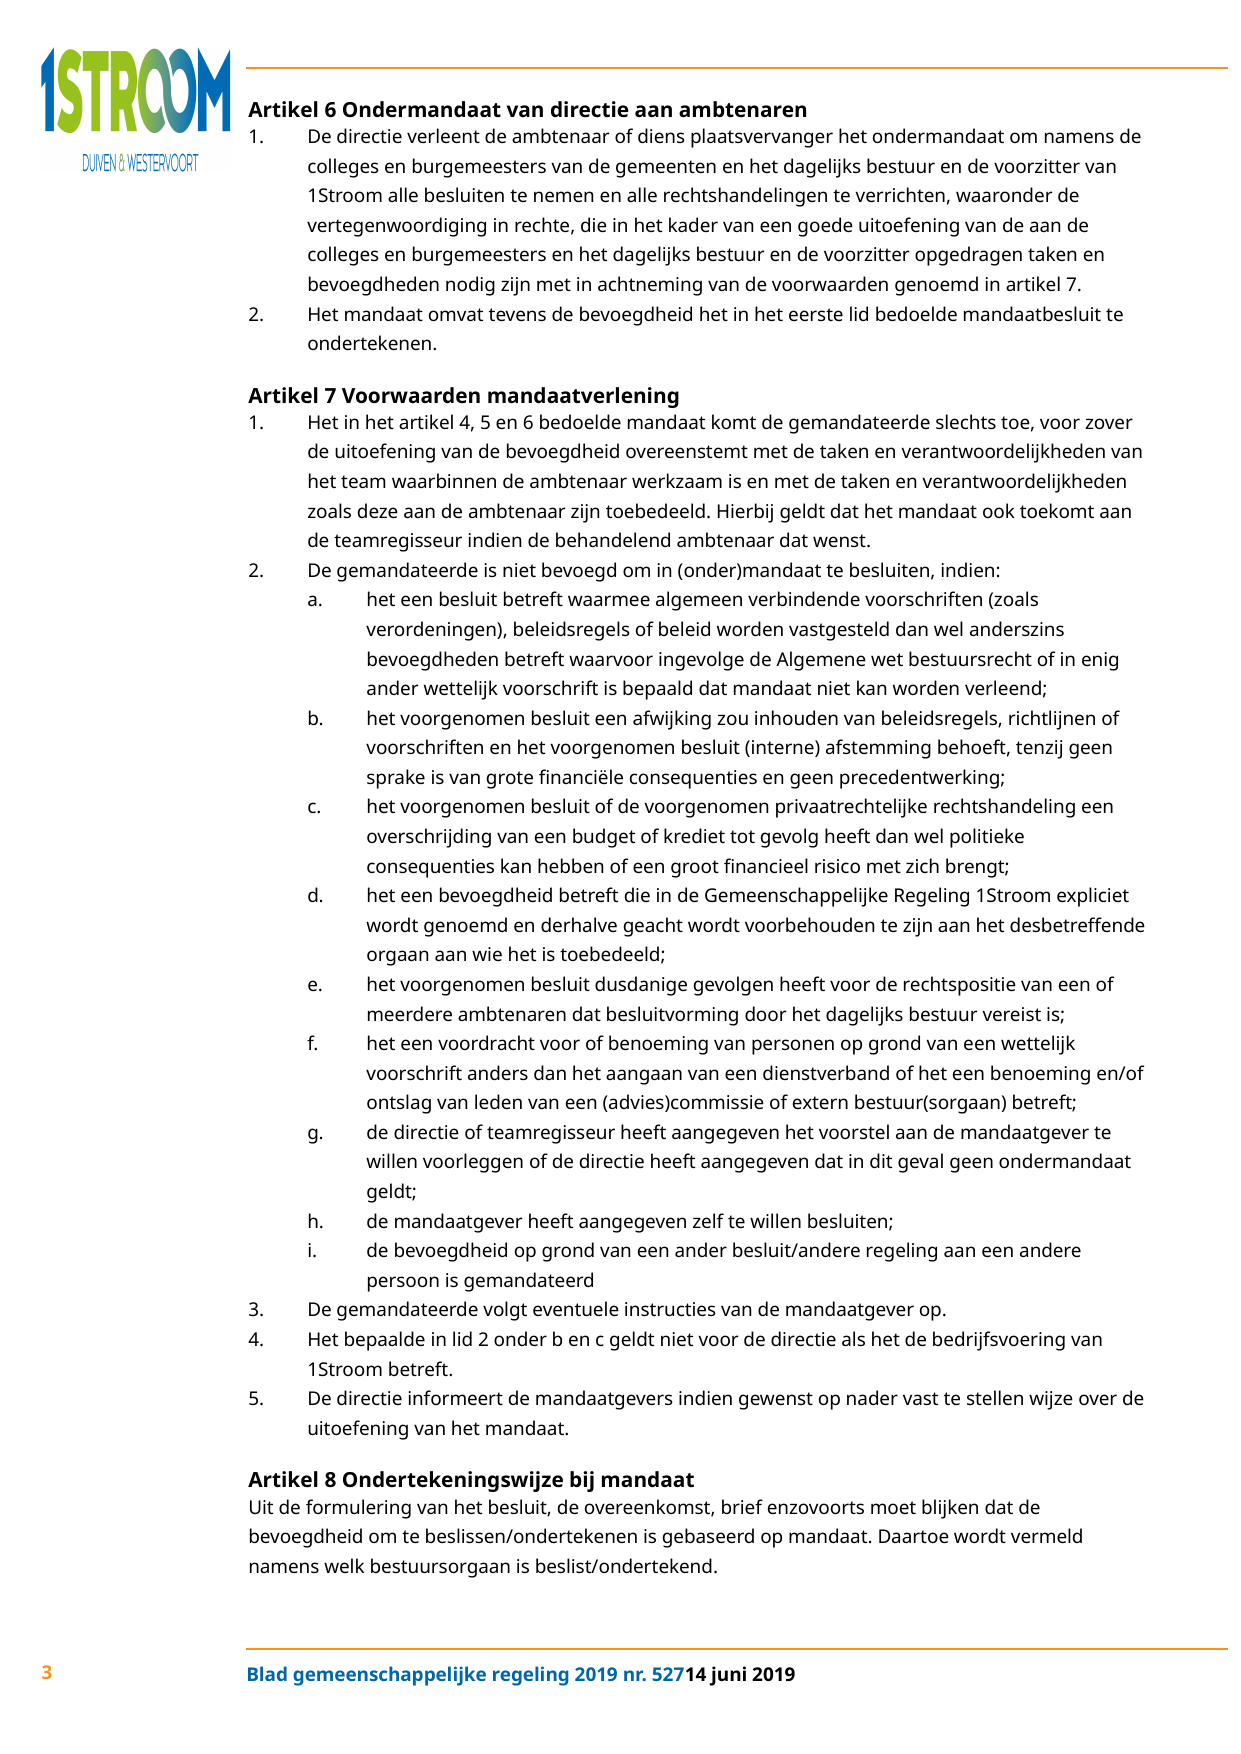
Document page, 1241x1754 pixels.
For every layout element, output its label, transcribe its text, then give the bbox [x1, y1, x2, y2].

list De directie informeert de mandaatgevers indien gewenst op nader vast te stellen wijze over de uitoefening van het mandaat. [248, 1385, 1152, 1441]
list de directie of teamregisseur heeft aangegeven het voorstel aan de mandaatgever te willen voorleggen of de directie heeft aangegeven dat in dit geval geen ondermandaat geldt; [307, 1119, 1152, 1204]
list Het mandaat omvat tevens de bevoegdheid het in het eerste lid bedoelde mandaatbesluit te ondertekenen. [248, 301, 1152, 356]
text Artikel 7 Voorwaarden mandaatverlening [248, 381, 1152, 409]
list het voorgenomen besluit dusdanige gevolgen heeft voor de rechtspositie van een of meerdere ambtenaren dat besluitvorming door het dagelijks bestuur vereist is; [307, 971, 1152, 1027]
list het voorgenomen besluit of de voorgenomen privaatrechtelijke rechtshandeling een overschrijding van een budget of krediet tot gevolg heeft dan wel politieke consequenties kan hebben of een groot financieel risico met zich brengt; [307, 794, 1152, 879]
list het een bevoegdheid betreft die in de Gemeenschappelijke Regeling 1Stroom expliciet wordt genoemd en derhalve geacht wordt voorbehouden te zijn aan het desbetreffende orgaan aan wie het is toebedeeld; [307, 882, 1152, 967]
list het een voordracht voor of benoeming van personen op grond van een wettelijk voorschrift anders dan het aangaan van een dienstverband of het een benoeming en/of ontslag van leden van een (advies)commissie of extern bestuur(sorgaan) betreft; [307, 1030, 1152, 1115]
list Het bepaalde in lid 2 onder b en c geldt niet voor de directie als het de bedrijfsvoering van 1Stroom betreft. [248, 1326, 1152, 1382]
list de mandaatgever heeft aangegeven zelf te willen besluiten; [307, 1208, 1152, 1234]
list De directie verleent de ambtenaar of diens plaatsvervanger het ondermandaat om namens de colleges en burgemeesters van de gemeenten en het dagelijks bestuur en de voorzitter van 1Stroom alle besluiten te nemen en alle rechtshandelingen te verrichten, waaronder de vertegenwoordiging in rechte, die in het kader van een goede uitoefening van de aan de colleges en burgemeesters en het dagelijks bestuur en de voorzitter opgedragen taken en bevoegdheden nodig zijn met in achtneming van de voorwaarden genoemd in artikel 7. [248, 123, 1152, 297]
text Artikel 6 Ondermandaat van directie aan ambtenaren [248, 95, 1152, 123]
list De gemandateerde is niet bevoegd om in (onder)mandaat te besluiten, indien: [248, 557, 1152, 583]
text Uit de formulering van het besluit, de overeenkomst, brief enzovoorts moet blijken dat de bevoegdheid om te beslissen/ondertekenen is gebaseerd op mandaat. Daartoe wordt vermeld namens welk bestuursorgaan is beslist/ondertekend. [248, 1494, 1152, 1579]
text Artikel 8 Ondertekeningswijze bij mandaat [248, 1465, 1152, 1494]
list het een besluit betreft waarmee algemeen verbindende voorschriften (zoals verordeningen), beleidsregels of beleid worden vastgesteld dan wel anderszins bevoegdheden betreft waarvoor ingevolge de Algemene wet bestuursrecht of in enig ander wettelijk voorschrift is bepaald dat mandaat niet kan worden verleend; [307, 587, 1152, 701]
list De gemandateerde volgt eventuele instructies van de mandaatgever op. [248, 1297, 1152, 1322]
list Het in het artikel 4, 5 en 6 bedoelde mandaat komt de gemandateerde slechts toe, voor zover de uitoefening van de bevoegdheid overeenstemt met de taken en verantwoordelijkheden van het team waarbinnen de ambtenaar werkzaam is en met de taken en verantwoordelijkheden zoals deze aan de ambtenaar zijn toebedeeld. Hierbij geldt dat het mandaat ook toekomt aan de teamregisseur indien de behandelend ambtenaar dat wenst. [248, 409, 1152, 553]
list de bevoegdheid op grond van een ander besluit/andere regeling aan een andere persoon is gemandateerd [307, 1237, 1152, 1293]
picture [41, 47, 231, 172]
list het voorgenomen besluit een afwijking zou inhouden van beleidsregels, richtlijnen of voorschriften en het voorgenomen besluit (interne) afstemming behoeft, tenzij geen sprake is van grote financiële consequenties en geen precedentwerking; [307, 705, 1152, 790]
